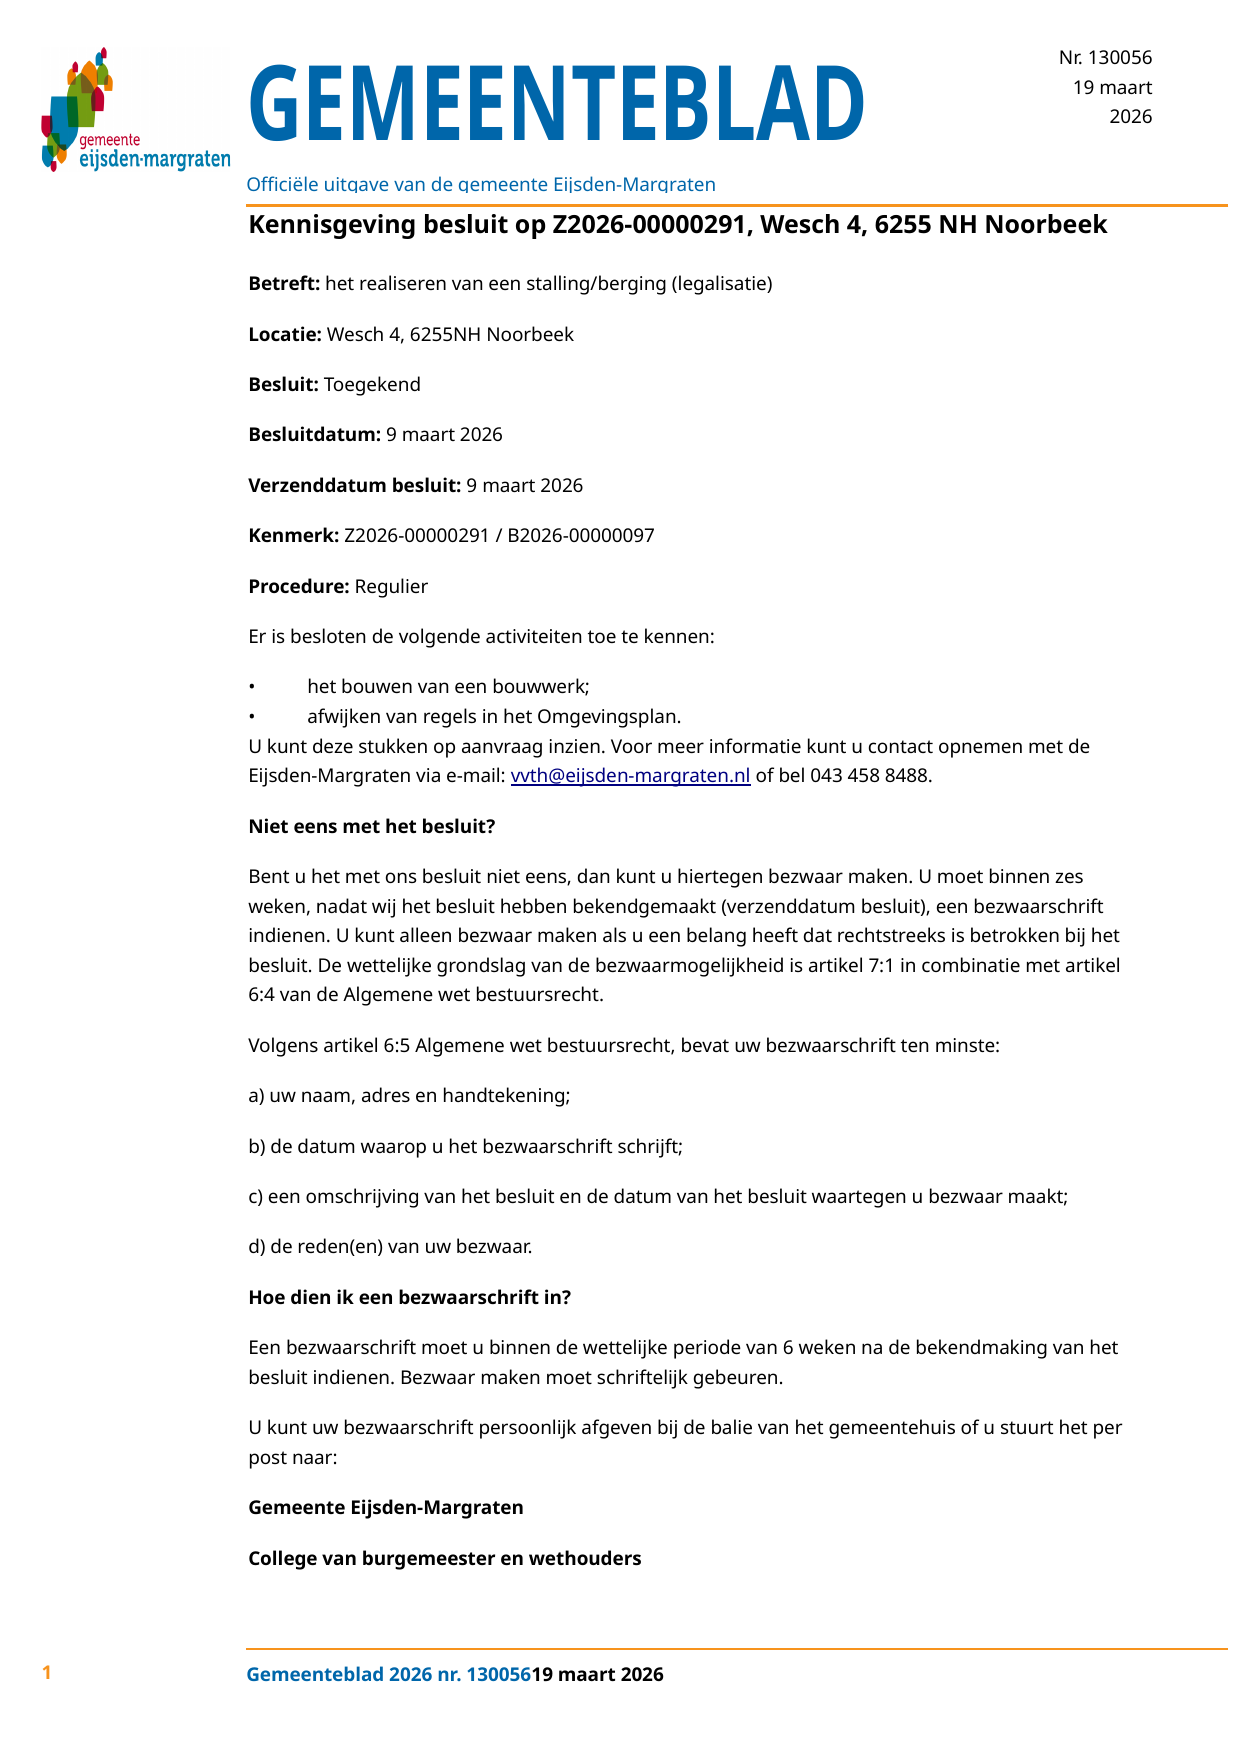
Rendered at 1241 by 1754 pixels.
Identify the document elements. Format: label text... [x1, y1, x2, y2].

text Hoe dien ik een bezwaarschrift in? [248, 1284, 1152, 1310]
text Een bezwaarschrift moet u binnen de wettelijke periode van 6 weken na de bekendmaking van het besluit indienen. Bezwaar maken moet schriftelijk gebeuren. [248, 1334, 1152, 1390]
text Er is besloten de volgende activiteiten toe te kennen: [248, 623, 1152, 649]
picture [41, 47, 231, 172]
text Kenmerk: Z2026-00000291 / B2026-00000097 [248, 522, 1152, 548]
text Locatie: Wesch 4, 6255NH Noorbeek [248, 321, 1152, 346]
text College van burgemeester en wethouders [248, 1545, 1152, 1571]
text Procedure: Regulier [248, 573, 1152, 598]
list afwijken van regels in het Omgevingsplan. [248, 703, 1152, 729]
text Niet eens met het besluit? [248, 813, 1152, 838]
text a) uw naam, adres en handtekening; [248, 1082, 1152, 1108]
list het bouwen van een bouwwerk; [248, 674, 1152, 699]
text Gemeente Eijsden-Margraten [248, 1494, 1152, 1520]
text U kunt uw bezwaarschrift persoonlijk afgeven bij de balie van het gemeentehuis of u stuurt het per post naar: [248, 1414, 1152, 1470]
text Verzenddatum besluit: 9 maart 2026 [248, 472, 1152, 498]
text Besluit: Toegekend [248, 371, 1152, 397]
text Betreft: het realiseren van een stalling/berging (legalisatie) [248, 270, 1152, 296]
text Volgens artikel 6:5 Algemene wet bestuursrecht, bevat uw bezwaarschrift ten minste: [248, 1032, 1152, 1058]
text Kennisgeving besluit op Z2026-00000291, Wesch 4, 6255 NH Noorbeek [248, 207, 1152, 241]
text Besluitdatum: 9 maart 2026 [248, 422, 1152, 447]
text b) de datum waarop u het bezwaarschrift schrijft; [248, 1133, 1152, 1158]
text Bent u het met ons besluit niet eens, dan kunt u hiertegen bezwaar maken. U moet binnen zes weken, nadat wij het besluit hebben bekendgemaakt (verzenddatum besluit), een bezwaarschrift indienen. U kunt alleen bezwaar maken als u een belang heeft dat rechtstreeks is betrokken bij het besluit. De wettelijke grondslag van de bezwaarmogelijkheid is artikel 7:1 in combinatie met artikel 6:4 van de Algemene wet bestuursrecht. [248, 863, 1152, 1007]
text d) de reden(en) van uw bezwaar. [248, 1234, 1152, 1259]
text c) een omschrijving van het besluit en de datum van het besluit waartegen u bezwaar maakt; [248, 1183, 1152, 1209]
text U kunt deze stukken op aanvraag inzien. Voor meer informatie kunt u contact opnemen met de Eijsden-Margraten via e-mail: vvth@eijsden-margraten.nl of bel 043 458 8488. [248, 733, 1152, 788]
